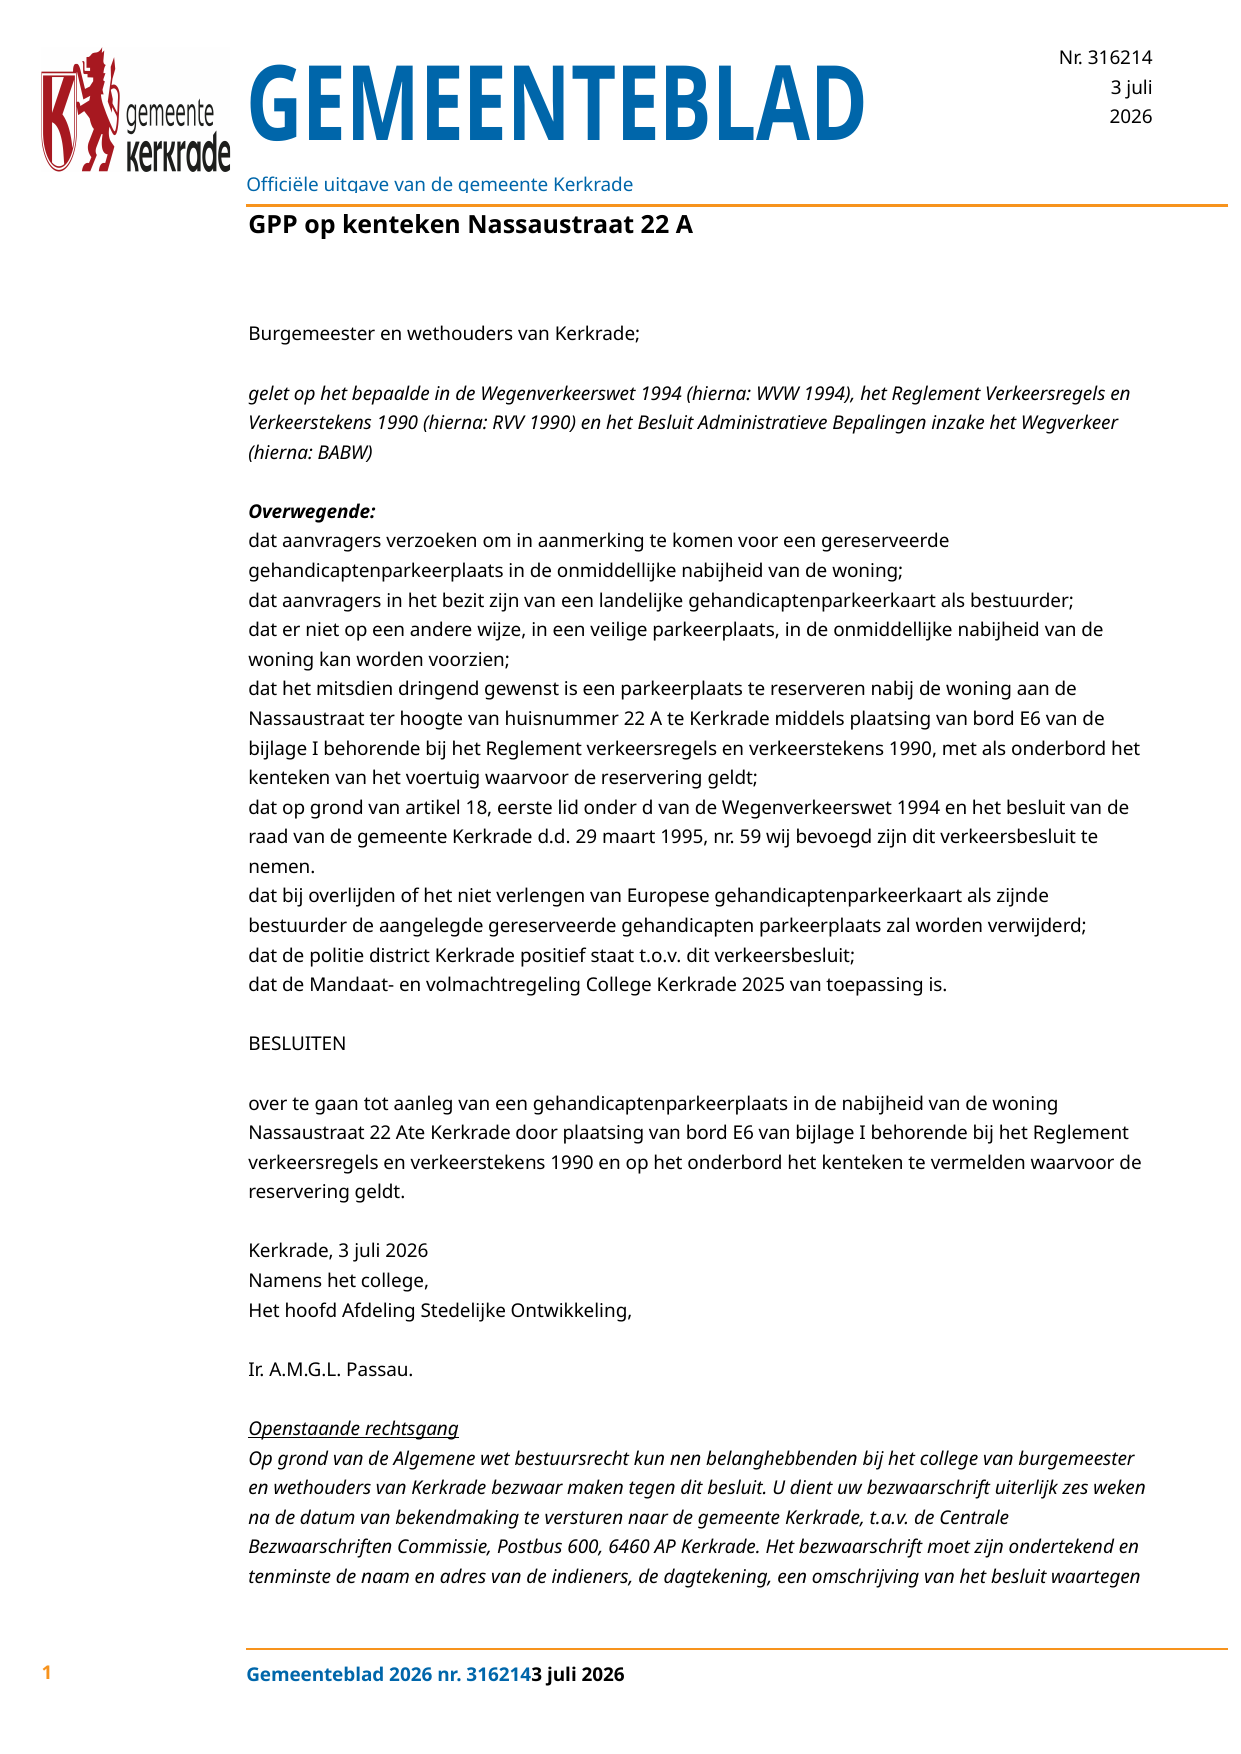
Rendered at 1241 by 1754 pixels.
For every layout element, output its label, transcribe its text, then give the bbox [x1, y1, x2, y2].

text Op grond van de Algemene wet bestuursrecht kun nen belanghebbenden bij het college van burgemeester en wethouders van Kerkrade bezwaar maken tegen dit besluit. U dient uw bezwaarschrift uiterlijk zes weken na de datum van bekendmaking te versturen naar de gemeente Kerkrade, t.a.v. de Centrale Bezwaarschriften Commissie, Postbus 600, 6460 AP Kerkrade. Het bezwaarschrift moet zijn ondertekend en tenminste de naam en adres van de indieners, de dagtekening, een omschrijving van het besluit waartegen [248, 1445, 1152, 1589]
text Het hoofd Afdeling Stedelijke Ontwikkeling, [248, 1297, 1152, 1323]
text Ir. A.M.G.L. Passau. [248, 1356, 1152, 1382]
text Kerkrade, 3 juli 2026 [248, 1238, 1152, 1263]
text dat aanvragers in het bezit zijn van een landelijke gehandicaptenparkeerkaart als bestuurder; [248, 587, 1152, 613]
text dat op grond van artikel 18, eerste lid onder d van de Wegenverkeerswet 1994 en het besluit van de raad van de gemeente Kerkrade d.d. 29 maart 1995, nr. 59 wij bevoegd zijn dit verkeersbesluit te nemen. [248, 794, 1152, 879]
text dat de Mandaat- en volmachtregeling College Kerkrade 2025 van toepassing is. [248, 971, 1152, 997]
text dat er niet op een andere wijze, in een veilige parkeerplaats, in de onmiddellijke nabijheid van de woning kan worden voorzien; [248, 616, 1152, 672]
text dat bij overlijden of het niet verlengen van Europese gehandicaptenparkeerkaart als zijnde bestuurder de aangelegde gereserveerde gehandicapten parkeerplaats zal worden verwijderd; [248, 883, 1152, 938]
text over te gaan tot aanleg van een gehandicaptenparkeerplaats in de nabijheid van de woning Nassaustraat 22 Ate Kerkrade door plaatsing van bord E6 van bijlage I behorende bij het Reglement verkeersregels en verkeerstekens 1990 en op het onderbord het kenteken te vermelden waarvoor de reservering geldt. [248, 1090, 1152, 1204]
text dat aanvragers verzoeken om in aanmerking te komen voor een gereserveerde gehandicaptenparkeerplaats in de onmiddellijke nabijheid van de woning; [248, 528, 1152, 583]
picture [41, 47, 231, 172]
text Burgemeester en wethouders van Kerkrade; [248, 321, 1152, 346]
text GPP op kenteken Nassaustraat 22 A [248, 207, 1152, 241]
text gelet op het bepaalde in de Wegenverkeerswet 1994 (hierna: WVW 1994), het Reglement Verkeersregels en Verkeerstekens 1990 (hierna: RVV 1990) en het Besluit Administratieve Bepalingen inzake het Wegverkeer (hierna: BABW) [248, 380, 1152, 465]
text BESLUITEN [248, 1031, 1152, 1056]
text Namens het college, [248, 1267, 1152, 1293]
text dat het mitsdien dringend gewenst is een parkeerplaats te reserveren nabij de woning aan de Nassaustraat ter hoogte van huisnummer 22 A te Kerkrade middels plaatsing van bord E6 van de bijlage I behorende bij het Reglement verkeersregels en verkeerstekens 1990, met als onderbord het kenteken van het voertuig waarvoor de reservering geldt; [248, 676, 1152, 790]
text dat de politie district Kerkrade positief staat t.o.v. dit verkeersbesluit; [248, 942, 1152, 968]
text Openstaande rechtsgang [248, 1415, 1152, 1441]
text Overwegende: [248, 498, 1152, 524]
